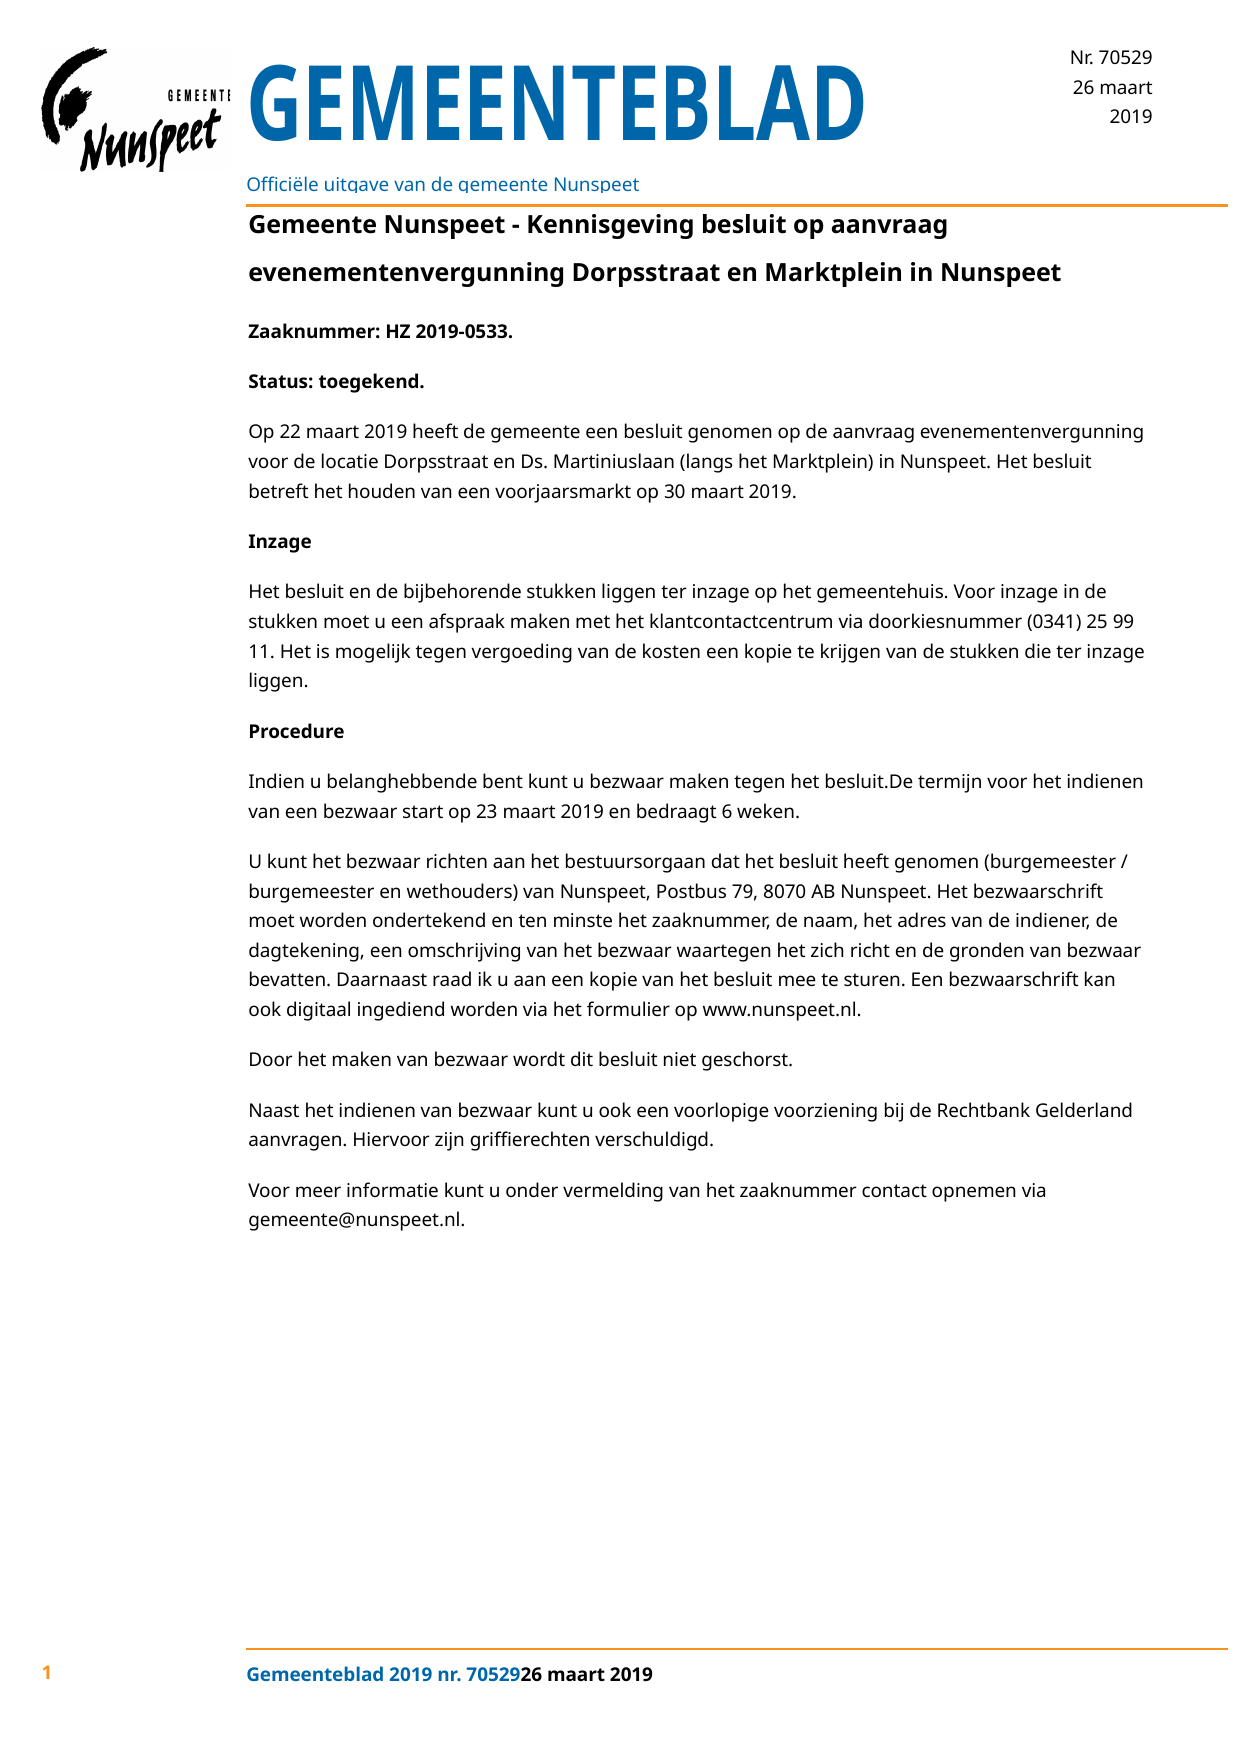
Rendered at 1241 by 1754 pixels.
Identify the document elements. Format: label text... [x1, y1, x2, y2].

text U kunt het bezwaar richten aan het bestuursorgaan dat het besluit heeft genomen (burgemeester / burgemeester en wethouders) van Nunspeet, Postbus 79, 8070 AB Nunspeet. Het bezwaarschrift moet worden ondertekend en ten minste het zaaknummer, de naam, het adres van de indiener, de dagtekening, een omschrijving van het bezwaar waartegen het zich richt en de gronden van bezwaar bevatten. Daarnaast raad ik u aan een kopie van het besluit mee te sturen. Een bezwaarschrift kan ook digitaal ingediend worden via het formulier op www.nunspeet.nl. [248, 848, 1152, 1022]
text Procedure [248, 718, 1152, 744]
text Op 22 maart 2019 heeft de gemeente een besluit genomen op de aanvraag evenementenvergunning voor de locatie Dorpsstraat en Ds. Martiniuslaan (langs het Marktplein) in Nunspeet. Het besluit betreft het houden van een voorjaarsmarkt op 30 maart 2019. [248, 419, 1152, 504]
text Voor meer informatie kunt u onder vermelding van het zaaknummer contact opnemen via gemeente@nunspeet.nl. [248, 1177, 1152, 1232]
text Status: toegekend. [248, 368, 1152, 394]
text Naast het indienen van bezwaar kunt u ook een voorlopige voorziening bij de Rechtbank Gelderland aanvragen. Hiervoor zijn griffierechten verschuldigd. [248, 1097, 1152, 1152]
text Het besluit en de bijbehorende stukken liggen ter inzage op het gemeentehuis. Voor inzage in de stukken moet u een afspraak maken met het klantcontactcentrum via doorkiesnummer (0341) 25 99 11. Het is mogelijk tegen vergoeding van de kosten een kopie te krijgen van de stukken die ter inzage liggen. [248, 579, 1152, 693]
picture [41, 47, 231, 172]
text Door het maken van bezwaar wordt dit besluit niet geschorst. [248, 1047, 1152, 1072]
text Inzage [248, 528, 1152, 554]
text Gemeente Nunspeet - Kennisgeving besluit op aanvraag evenementenvergunning Dorpsstraat en Marktplein in Nunspeet [248, 207, 1152, 288]
text Indien u belanghebbende bent kunt u bezwaar maken tegen het besluit.De termijn voor het indienen van een bezwaar start op 23 maart 2019 en bedraagt 6 weken. [248, 768, 1152, 824]
text Zaaknummer: HZ 2019-0533. [248, 318, 1152, 344]
